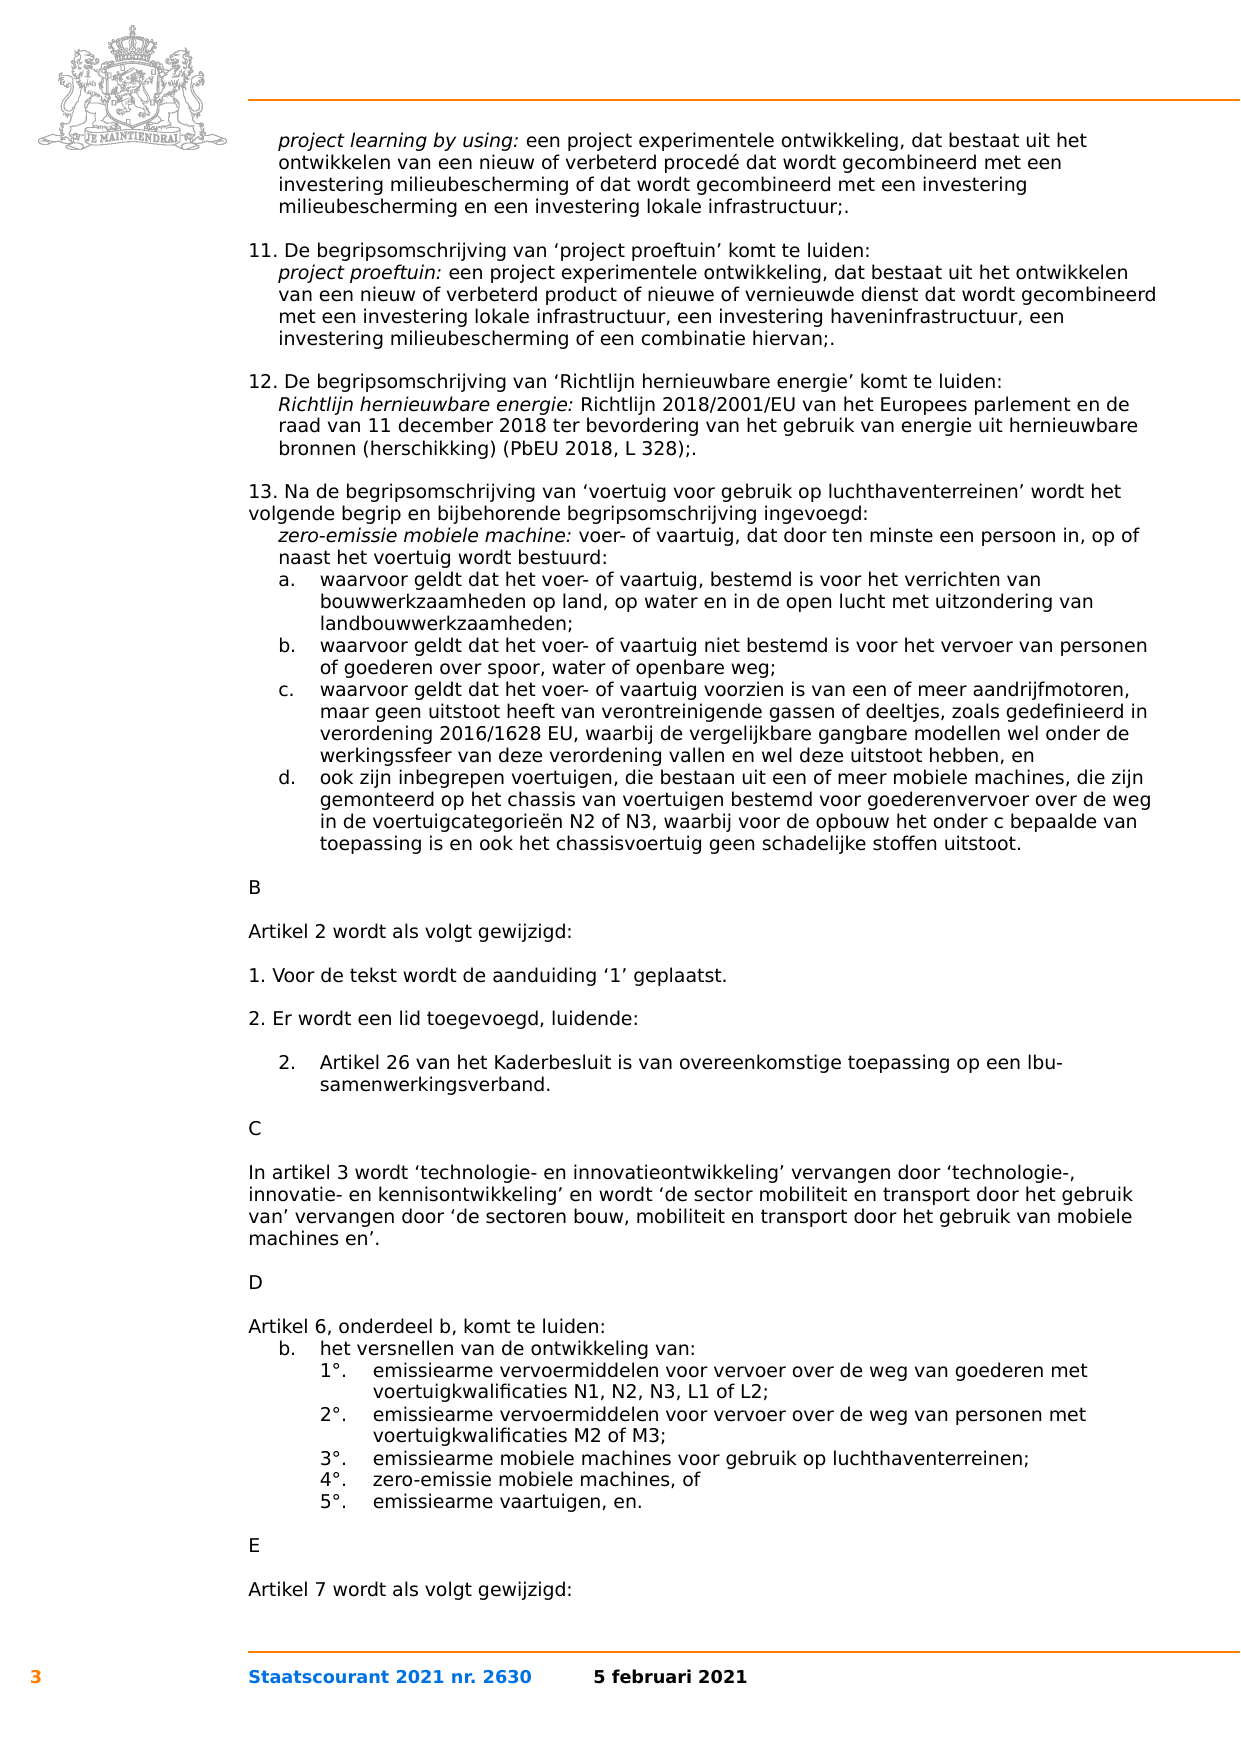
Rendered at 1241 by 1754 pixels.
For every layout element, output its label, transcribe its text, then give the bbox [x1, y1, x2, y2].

text 4°. zero-emissie mobiele machines, of [319, 1469, 1163, 1491]
text 1. Voor de tekst wordt de aanduiding ‘1’ geplaatst. [248, 964, 1163, 986]
text b. het versnellen van de ontwikkeling van: [278, 1337, 1163, 1359]
text Artikel 7 wordt als volgt gewijzigd: [248, 1579, 1163, 1601]
text Artikel 2 wordt als volgt gewijzigd: [248, 921, 1163, 943]
text 2°. emissiearme vervoermiddelen voor vervoer over de weg van personen met voertuigkwalificaties M2 of M3; [319, 1403, 1163, 1447]
text In artikel 3 wordt ‘technologie- en innovatieontwikkeling’ vervangen door ‘technologie-, innovatie- en kennisontwikkeling’ en wordt ‘de sector mobiliteit en transport door het gebruik van’ vervangen door ‘de sectoren bouw, mobiliteit en transport door het gebruik van mobiele machines en’. [248, 1162, 1163, 1250]
text 11. De begripsomschrijving van ‘project proeftuin’ komt te luiden: [248, 240, 1163, 262]
text b. waarvoor geldt dat het voer- of vaartuig niet bestemd is voor het vervoer van personen of goederen over spoor, water of openbare weg; [278, 635, 1163, 679]
text c. waarvoor geldt dat het voer- of vaartuig voorzien is van een of meer aandrijfmotoren, maar geen uitstoot heeft van verontreinigende gassen of deeltjes, zoals gedefinieerd in verordening 2016/1628 EU, waarbij de vergelijkbare gangbare modellen wel onder de werkingssfeer van deze verordening vallen en wel deze uitstoot hebben, en [278, 679, 1163, 767]
text C [248, 1118, 1163, 1140]
text 2. Er wordt een lid toegevoegd, luidende: [248, 1008, 1163, 1030]
text E [248, 1535, 1163, 1557]
text project proeftuin: een project experimentele ontwikkeling, dat bestaat uit het ontwikkelen van een nieuw of verbeterd product of nieuwe of vernieuwde dienst dat wordt gecombineerd met een investering lokale infrastructuur, een investering haveninfrastructuur, een investering milieubescherming of een combinatie hiervan;. [278, 262, 1163, 349]
text d. ook zijn inbegrepen voertuigen, die bestaan uit een of meer mobiele machines, die zijn gemonteerd op het chassis van voertuigen bestemd voor goederenvervoer over de weg in de voertuigcategorieën N2 of N3, waarbij voor de opbouw het onder c bepaalde van toepassing is en ook het chassisvoertuig geen schadelijke stoffen uitstoot. [278, 767, 1163, 855]
text 13. Na de begripsomschrijving van ‘voertuig voor gebruik op luchthaventerreinen’ wordt het volgende begrip en bijbehorende begripsomschrijving ingevoegd: [248, 481, 1163, 525]
text zero-emissie mobiele machine: voer- of vaartuig, dat door ten minste een persoon in, op of naast het voertuig wordt bestuurd: [278, 525, 1163, 569]
text 12. De begripsomschrijving van ‘Richtlijn hernieuwbare energie’ komt te luiden: [248, 371, 1163, 393]
text a. waarvoor geldt dat het voer- of vaartuig, bestemd is voor het verrichten van bouwwerkzaamheden op land, op water en in de open lucht met uitzondering van landbouwwerkzaamheden; [278, 569, 1163, 635]
text 5°. emissiearme vaartuigen, en. [319, 1491, 1163, 1513]
text 2. Artikel 26 van het Kaderbesluit is van overeenkomstige toepassing op een lbu-samenwerkingsverband. [278, 1052, 1163, 1096]
text 1°. emissiearme vervoermiddelen voor vervoer over de weg van goederen met voertuigkwalificaties N1, N2, N3, L1 of L2; [319, 1359, 1163, 1403]
text Richtlijn hernieuwbare energie: Richtlijn 2018/2001/EU van het Europees parlement en de raad van 11 december 2018 ter bevordering van het gebruik van energie uit hernieuwbare bronnen (herschikking) (PbEU 2018, L 328);. [278, 393, 1163, 459]
picture [38, 25, 227, 150]
text D [248, 1272, 1163, 1294]
text 3°. emissiearme mobiele machines voor gebruik op luchthaventerreinen; [319, 1447, 1163, 1469]
text project learning by using: een project experimentele ontwikkeling, dat bestaat uit het ontwikkelen van een nieuw of verbeterd procedé dat wordt gecombineerd met een investering milieubescherming of dat wordt gecombineerd met een investering milieubescherming en een investering lokale infrastructuur;. [278, 130, 1163, 218]
text B [248, 877, 1163, 899]
text Artikel 6, onderdeel b, komt te luiden: [248, 1316, 1163, 1337]
